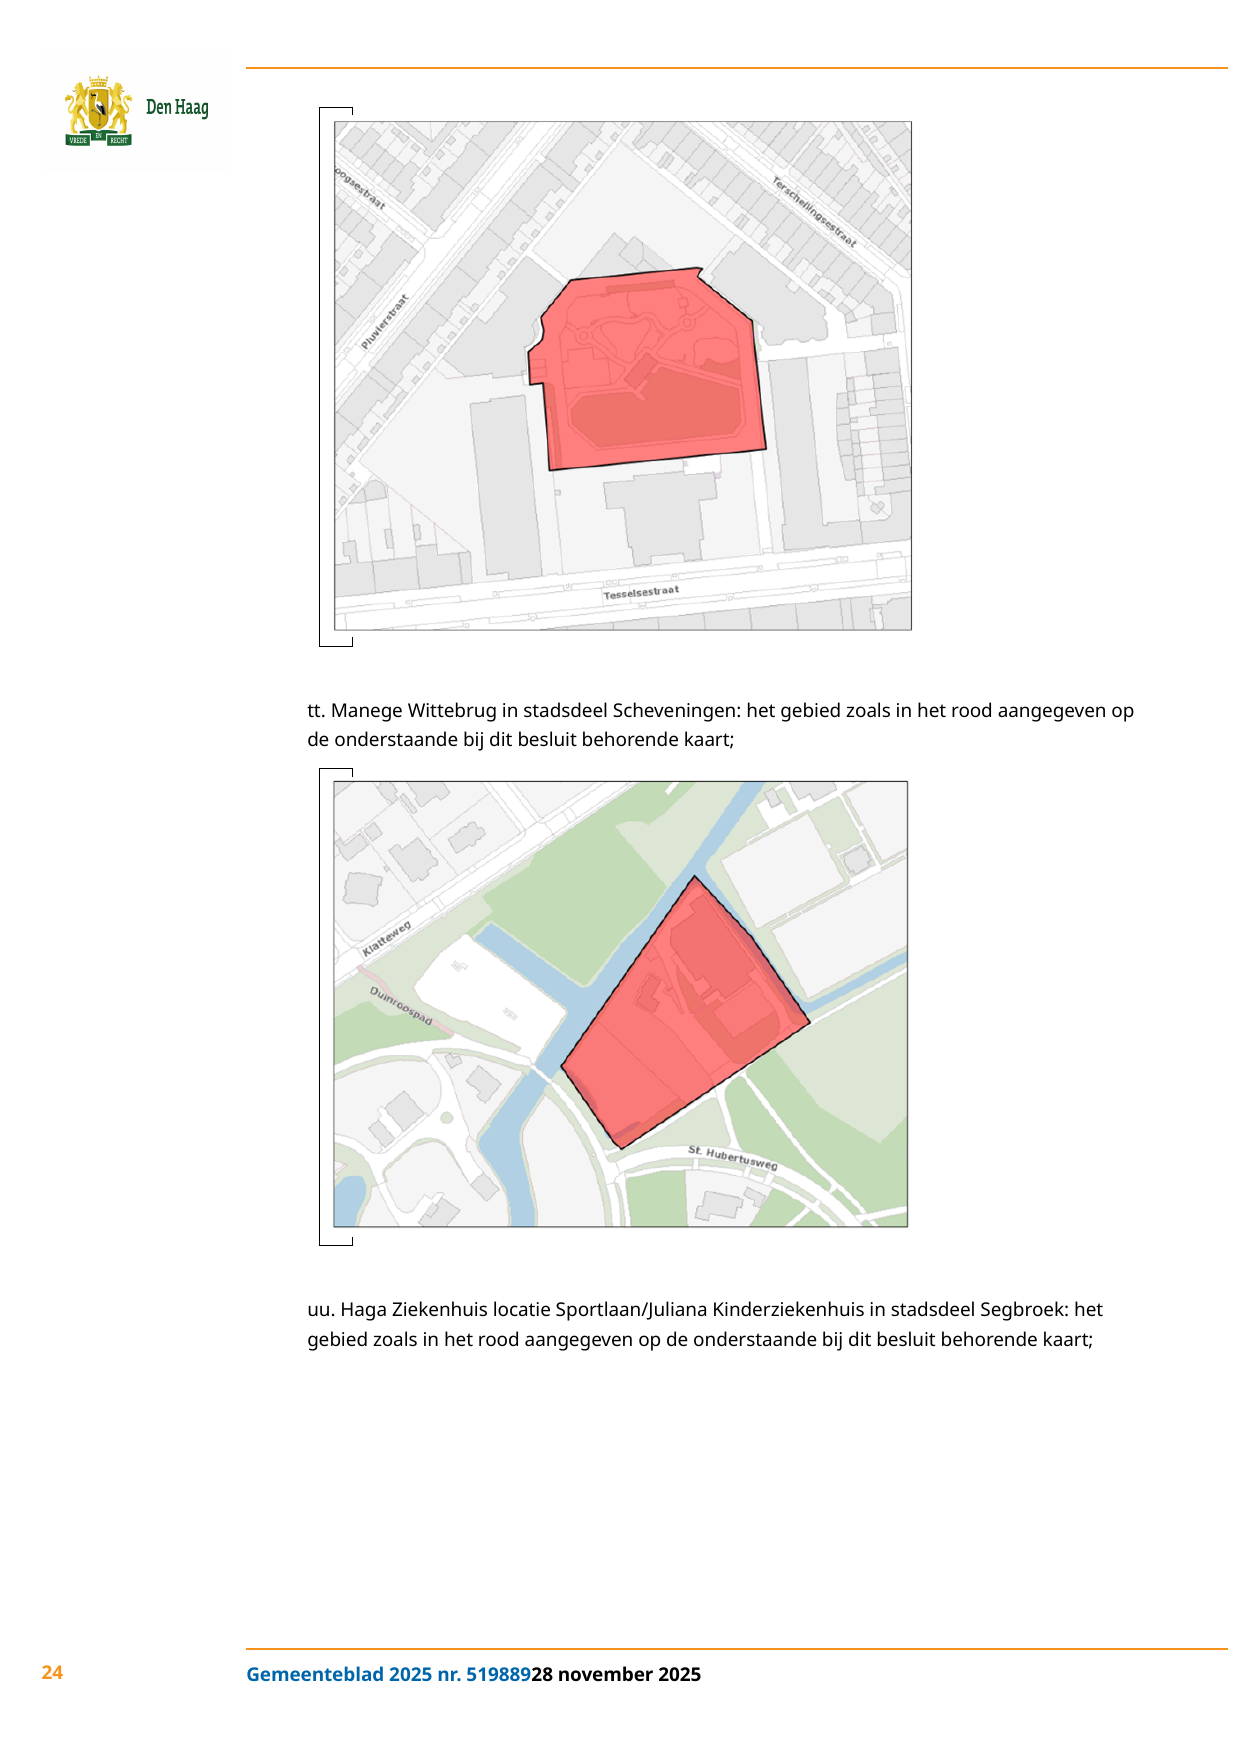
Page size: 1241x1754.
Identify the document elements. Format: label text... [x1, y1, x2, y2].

list uu. Haga Ziekenhuis locatie Sportlaan/Juliana Kinderziekenhuis in stadsdeel Segbroek: het gebied zoals in het rood aangegeven op de onderstaande bij dit besluit behorende kaart; [248, 1296, 1152, 1352]
list tt. Manege Wittebrug in stadsdeel Scheveningen: het gebied zoals in het rood aangegeven op de onderstaande bij dit besluit behorende kaart; [248, 697, 1152, 752]
picture [327, 777, 919, 1237]
picture [327, 115, 919, 637]
picture [41, 47, 231, 172]
